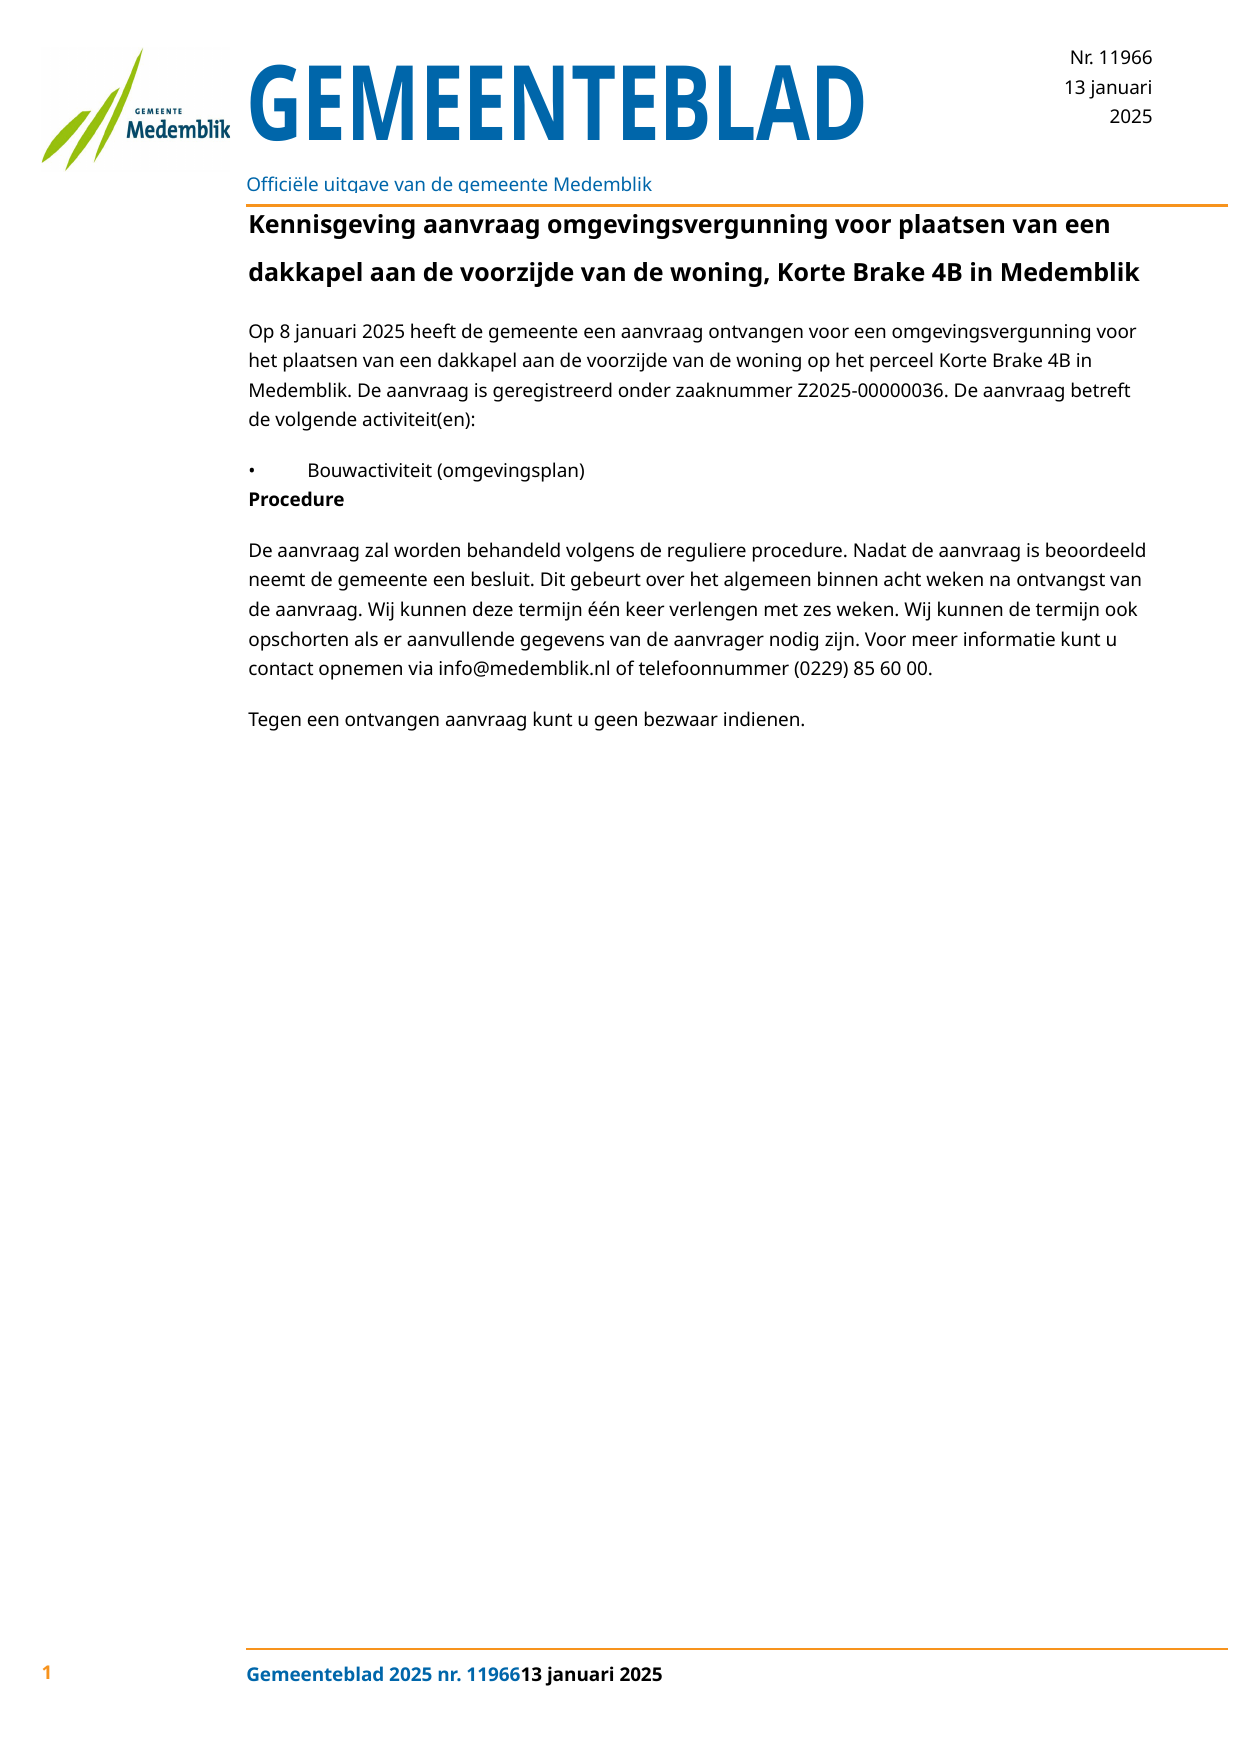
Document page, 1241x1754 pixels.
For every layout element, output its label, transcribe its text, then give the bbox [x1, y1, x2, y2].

list Bouwactiviteit (omgevingsplan) [248, 457, 1152, 483]
text Procedure [248, 487, 1152, 512]
text Tegen een ontvangen aanvraag kunt u geen bezwaar indienen. [248, 706, 1152, 732]
picture [41, 47, 231, 172]
text Kennisgeving aanvraag omgevingsvergunning voor plaatsen van een dakkapel aan de voorzijde van de woning, Korte Brake 4B in Medemblik [248, 207, 1152, 288]
text Op 8 januari 2025 heeft de gemeente een aanvraag ontvangen voor een omgevingsvergunning voor het plaatsen van een dakkapel aan de voorzijde van de woning op het perceel Korte Brake 4B in Medemblik. De aanvraag is geregistreerd onder zaaknummer Z2025-00000036. De aanvraag betreft de volgende activiteit(en): [248, 318, 1152, 432]
text De aanvraag zal worden behandeld volgens de reguliere procedure. Nadat de aanvraag is beoordeeld neemt de gemeente een besluit. Dit gebeurt over het algemeen binnen acht weken na ontvangst van de aanvraag. Wij kunnen deze termijn één keer verlengen met zes weken. Wij kunnen de termijn ook opschorten als er aanvullende gegevens van de aanvrager nodig zijn. Voor meer informatie kunt u contact opnemen via info@medemblik.nl of telefoonnummer (0229) 85 60 00. [248, 537, 1152, 681]
